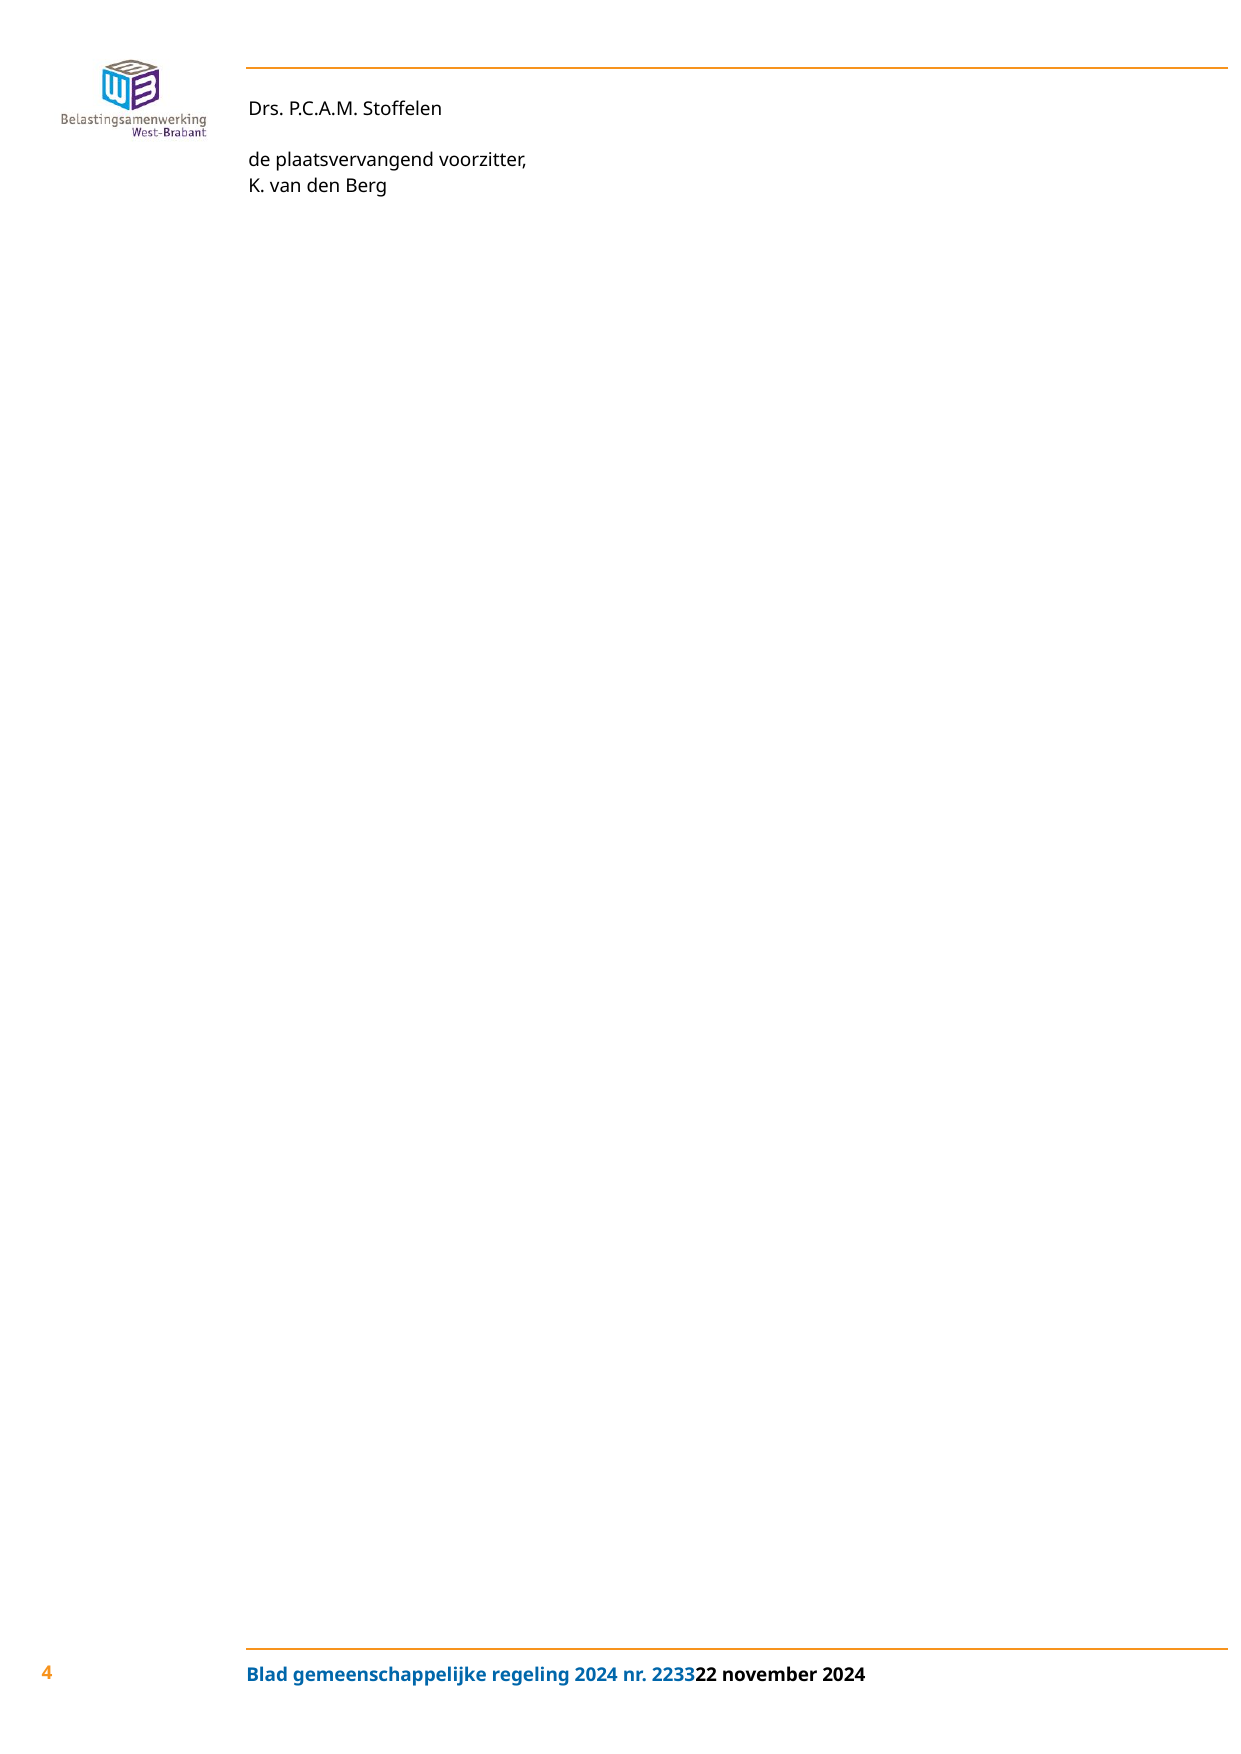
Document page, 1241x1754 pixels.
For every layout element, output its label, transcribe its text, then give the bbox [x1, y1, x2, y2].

picture [41, 47, 231, 172]
text de plaatsvervangend voorzitter, [248, 146, 1152, 172]
text Drs. P.C.A.M. Stoffelen [248, 95, 1152, 121]
text K. van den Berg [248, 172, 1152, 198]
